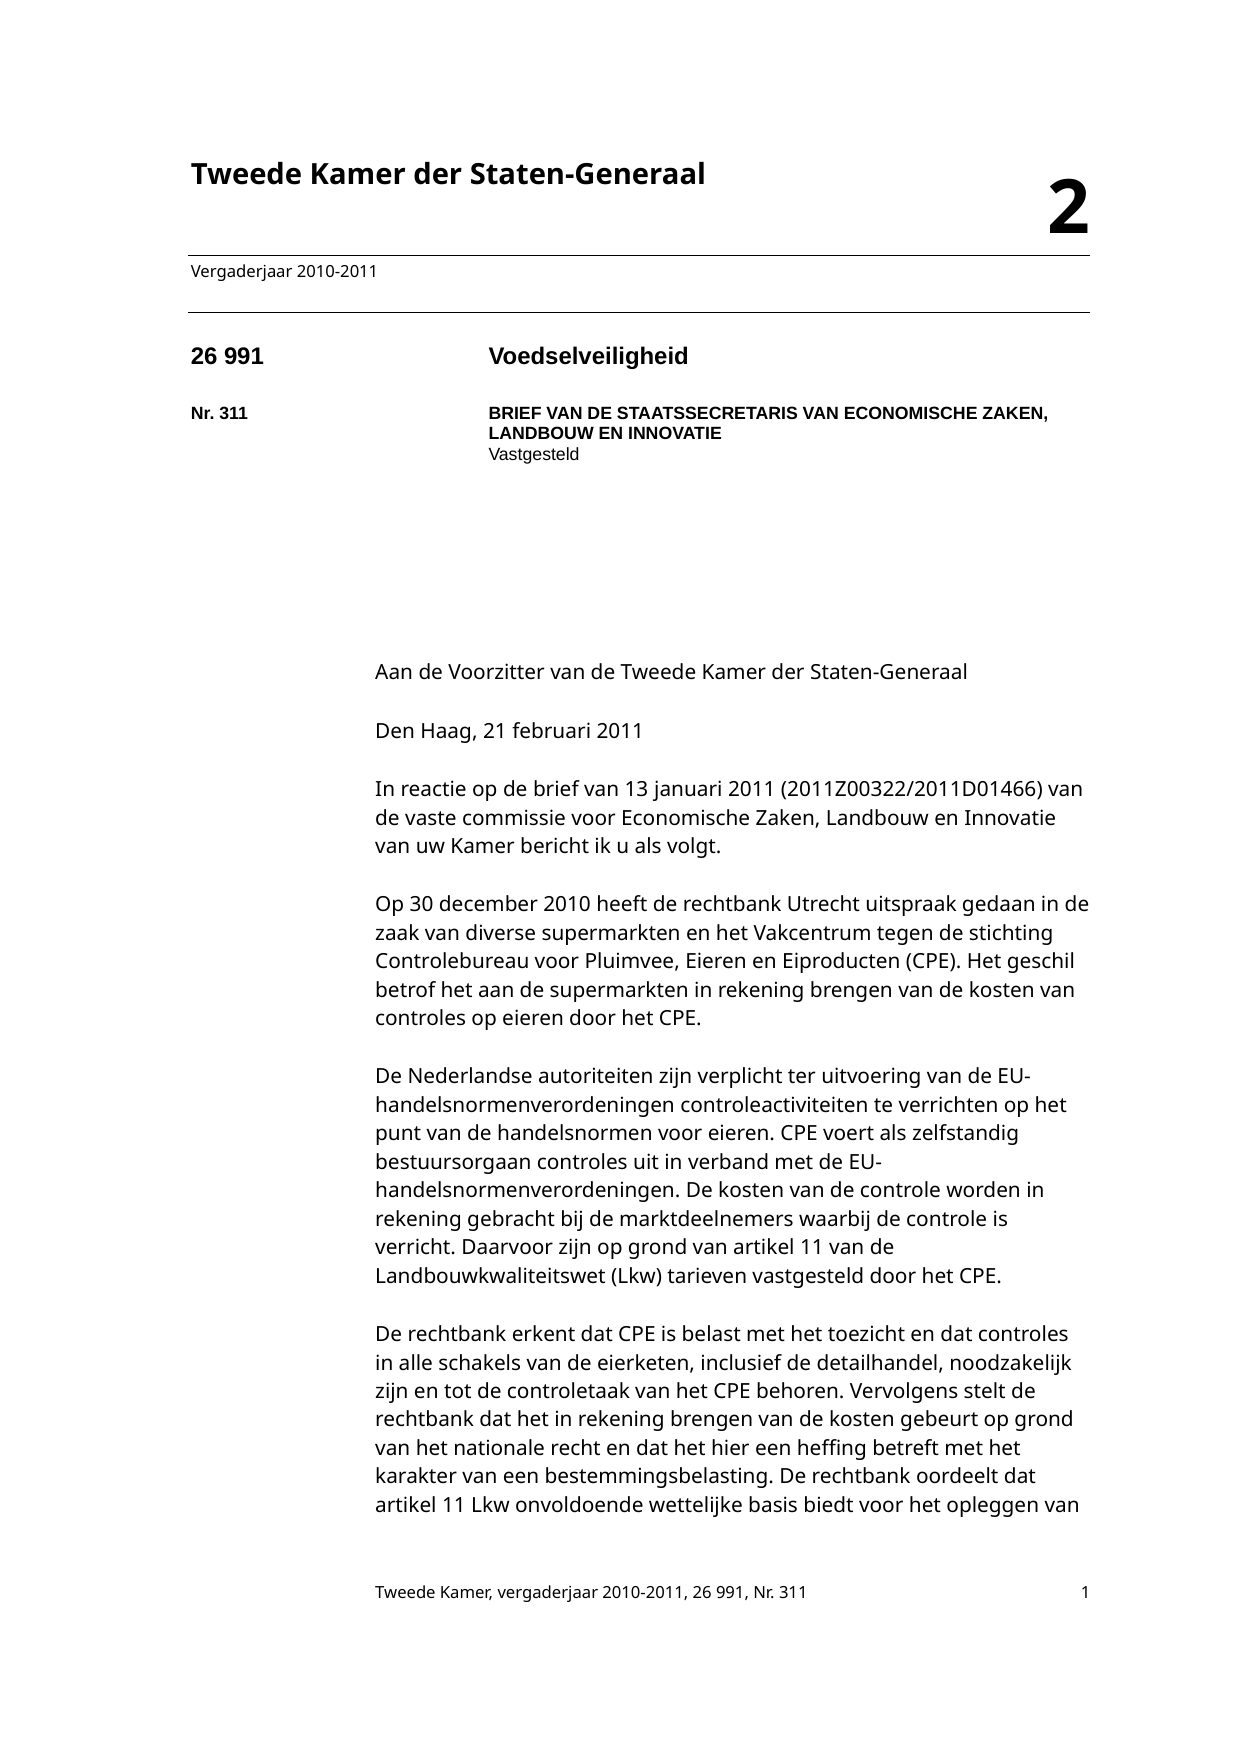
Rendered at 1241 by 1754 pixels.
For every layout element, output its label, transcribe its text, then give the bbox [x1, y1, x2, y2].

table_header 2 [910, 150, 1090, 255]
text De rechtbank erkent dat CPE is belast met het toezicht en dat controles in alle schakels van de eierketen, inclusief de detailhandel, noodzakelijk zijn en tot de controletaak van het CPE behoren. Vervolgens stelt de rechtbank dat het in rekening brengen van de kosten gebeurt op grond van het nationale recht en dat het hier een heffing betreft met het karakter van een bestemmingsbelasting. De rechtbank oordeelt dat artikel 11 Lkw onvoldoende wettelijke basis biedt voor het opleggen van [375, 1319, 1090, 1518]
text In reactie op de brief van 13 januari 2011 (2011Z00322/2011D01466) van de vaste commissie voor Economische Zaken, Landbouw en Innovatie van uw Kamer bericht ik u als volgt. [375, 774, 1090, 859]
table_cell [188, 313, 485, 339]
text Aan de Voorzitter van de Tweede Kamer der Staten-Generaal [375, 657, 1090, 686]
table_cell Voedselveiligheid [485, 339, 1090, 399]
table_cell Vergaderjaar 2010-2011 [188, 256, 485, 312]
table_cell [485, 256, 1090, 312]
text Den Haag, 21 februari 2011 [375, 716, 1090, 744]
table_cell BRIEF VAN DE STAATSSECRETARIS VAN ECONOMISCHE ZAKEN, LANDBOUW EN INNOVATIE Vastgesteld [485, 399, 1090, 539]
text Op 30 december 2010 heeft de rechtbank Utrecht uitspraak gedaan in de zaak van diverse supermarkten en het Vakcentrum tegen de stichting Controlebureau voor Pluimvee, Eieren en Eiproducten (CPE). Het geschil betrof het aan de supermarkten in rekening brengen van de kosten van controles op eieren door het CPE. [375, 889, 1090, 1032]
table_cell Nr. 311 [188, 399, 485, 539]
table_cell [485, 313, 1090, 339]
text De Nederlandse autoriteiten zijn verplicht ter uitvoering van de EU-handelsnormenverordeningen controleactiviteiten te verrichten op het punt van de handelsnormen voor eieren. CPE voert als zelfstandig bestuursorgaan controles uit in verband met de EU-handelsnormenverordeningen. De kosten van de controle worden in rekening gebracht bij de marktdeelnemers waarbij de controle is verricht. Daarvoor zijn op grond van artikel 11 van de Landbouwkwaliteitswet (Lkw) tarieven vastgesteld door het CPE. [375, 1062, 1090, 1289]
table_header Tweede Kamer der Staten-Generaal [188, 150, 909, 255]
table_cell 26 991 [188, 339, 485, 399]
